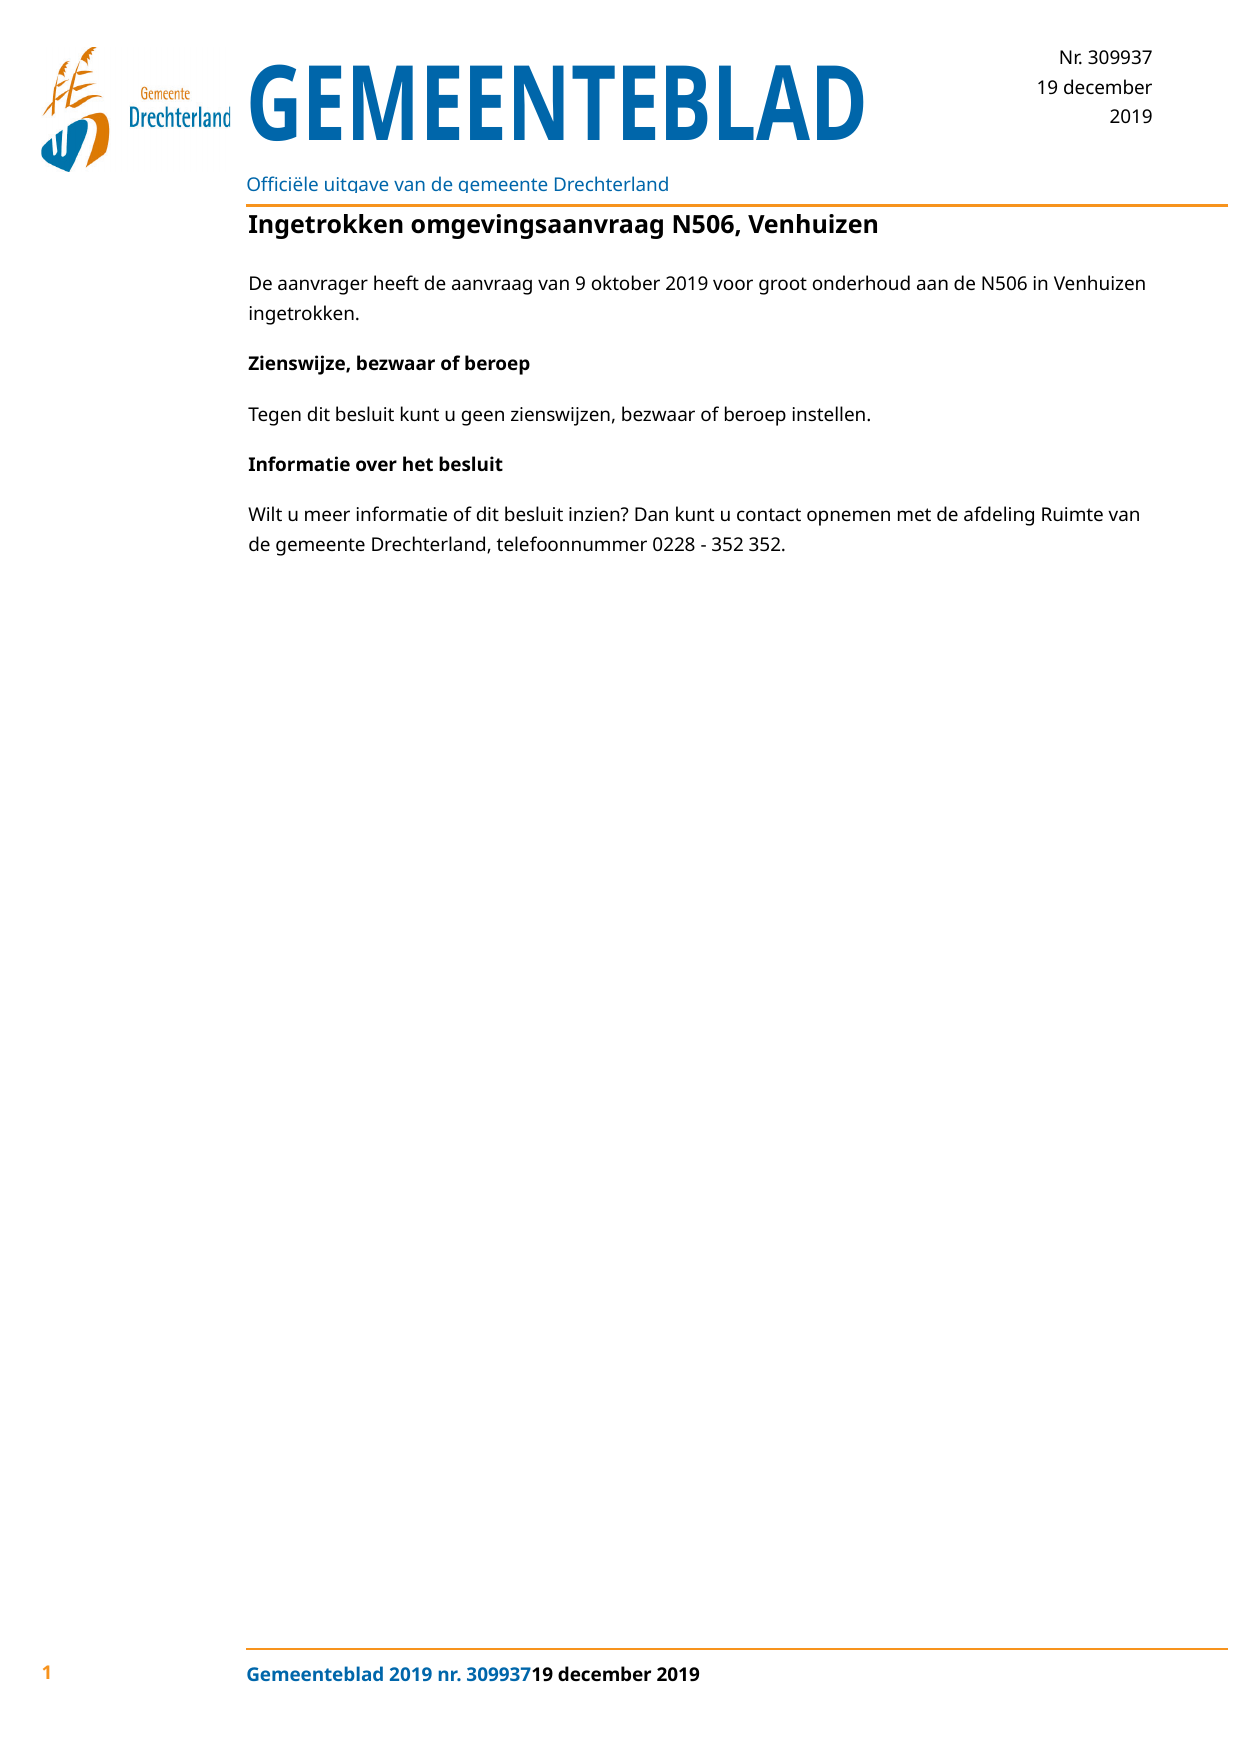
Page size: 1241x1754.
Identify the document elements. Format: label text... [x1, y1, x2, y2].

text Tegen dit besluit kunt u geen zienswijzen, bezwaar of beroep instellen. [248, 401, 1152, 426]
picture [41, 47, 231, 172]
text Zienswijze, bezwaar of beroep [248, 350, 1152, 376]
picture [226, 115, 231, 124]
text Wilt u meer informatie of dit besluit inzien? Dan kunt u contact opnemen met de afdeling Ruimte van de gemeente Drechterland, telefoonnummer 0228 - 352 352. [248, 502, 1152, 557]
text Informatie over het besluit [248, 451, 1152, 477]
text De aanvrager heeft de aanvraag van 9 oktober 2019 voor groot onderhoud aan de N506 in Venhuizen ingetrokken. [248, 270, 1152, 326]
picture [41, 158, 64, 172]
text Ingetrokken omgevingsaanvraag N506, Venhuizen [248, 207, 1152, 241]
